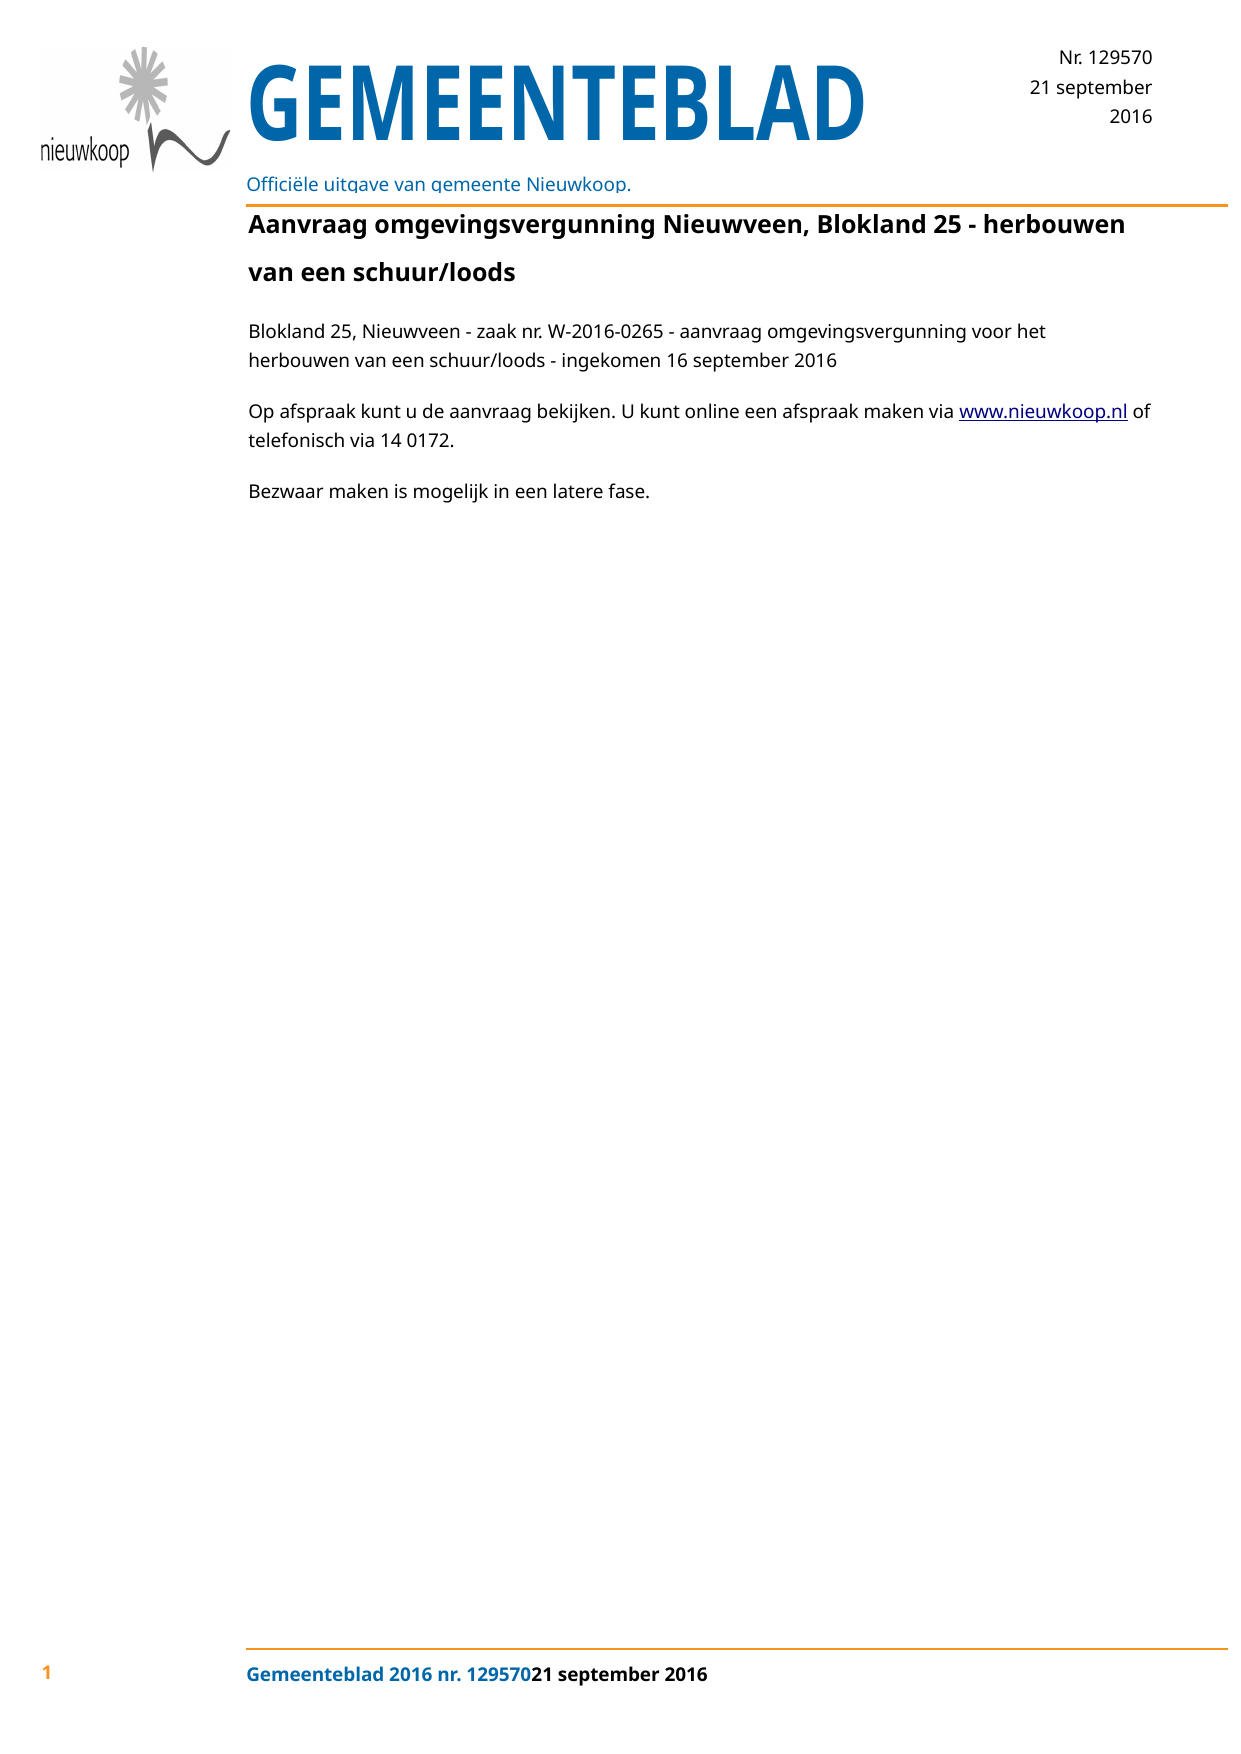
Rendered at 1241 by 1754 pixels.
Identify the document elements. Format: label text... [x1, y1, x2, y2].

text Aanvraag omgevingsvergunning Nieuwveen, Blokland 25 - herbouwen van een schuur/loods [248, 207, 1152, 288]
text Bezwaar maken is mogelijk in een latere fase. [248, 478, 1152, 504]
picture [41, 47, 231, 172]
text Op afspraak kunt u de aanvraag bekijken. U kunt online een afspraak maken via www.nieuwkoop.nl of telefonisch via 14 0172. [248, 398, 1152, 453]
text Blokland 25, Nieuwveen - zaak nr. W-2016-0265 - aanvraag omgevingsvergunning voor het herbouwen van een schuur/loods - ingekomen 16 september 2016 [248, 318, 1152, 373]
